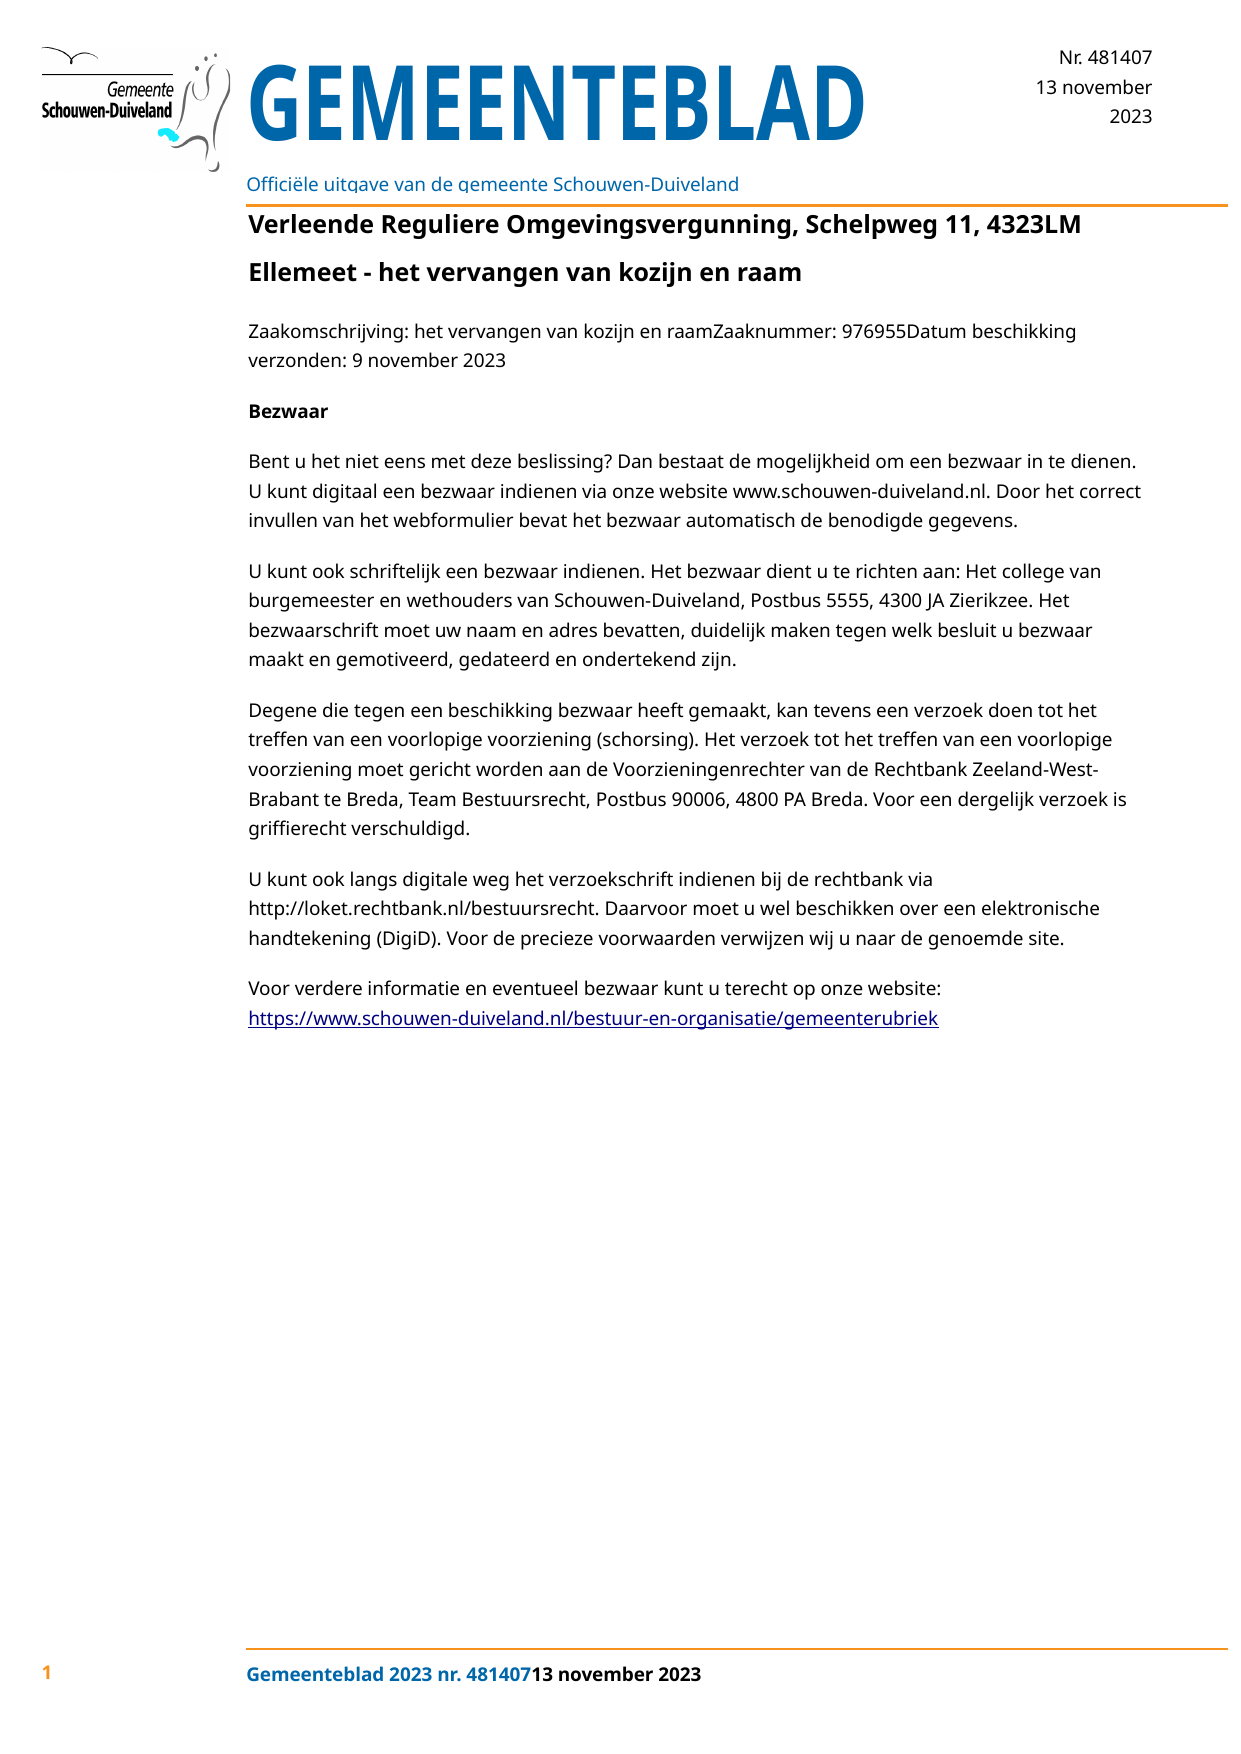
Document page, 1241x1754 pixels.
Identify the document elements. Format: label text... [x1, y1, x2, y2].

text Bezwaar [248, 398, 1152, 424]
text Voor verdere informatie en eventueel bezwaar kunt u terecht op onze website: https://www.schouwen-duiveland.nl/bestuur-en-organisatie/gemeenterubriek [248, 975, 1152, 1031]
text Bent u het niet eens met deze beslissing? Dan bestaat de mogelijkheid om een bezwaar in te dienen. U kunt digitaal een bezwaar indienen via onze website www.schouwen-duiveland.nl. Door het correct invullen van het webformulier bevat het bezwaar automatisch de benodigde gegevens. [248, 448, 1152, 533]
text U kunt ook langs digitale weg het verzoekschrift indienen bij de rechtbank via http://loket.rechtbank.nl/bestuursrecht. Daarvoor moet u wel beschikken over een elektronische handtekening (DigiD). Voor de precieze voorwaarden verwijzen wij u naar de genoemde site. [248, 866, 1152, 951]
text Verleende Reguliere Omgevingsvergunning, Schelpweg 11, 4323LM Ellemeet - het vervangen van kozijn en raam [248, 207, 1152, 288]
text Degene die tegen een beschikking bezwaar heeft gemaakt, kan tevens een verzoek doen tot het treffen van een voorlopige voorziening (schorsing). Het verzoek tot het treffen van een voorlopige voorziening moet gericht worden aan de Voorzieningenrechter van de Rechtbank Zeeland-West-Brabant te Breda, Team Bestuursrecht, Postbus 90006, 4800 PA Breda. Voor een dergelijk verzoek is griffierecht verschuldigd. [248, 697, 1152, 841]
picture [41, 47, 231, 172]
text Zaakomschrijving: het vervangen van kozijn en raamZaaknummer: 976955Datum beschikking verzonden: 9 november 2023 [248, 318, 1152, 373]
text U kunt ook schriftelijk een bezwaar indienen. Het bezwaar dient u te richten aan: Het college van burgemeester en wethouders van Schouwen-Duiveland, Postbus 5555, 4300 JA Zierikzee. Het bezwaarschrift moet uw naam en adres bevatten, duidelijk maken tegen welk besluit u bezwaar maakt en gemotiveerd, gedateerd en ondertekend zijn. [248, 558, 1152, 672]
